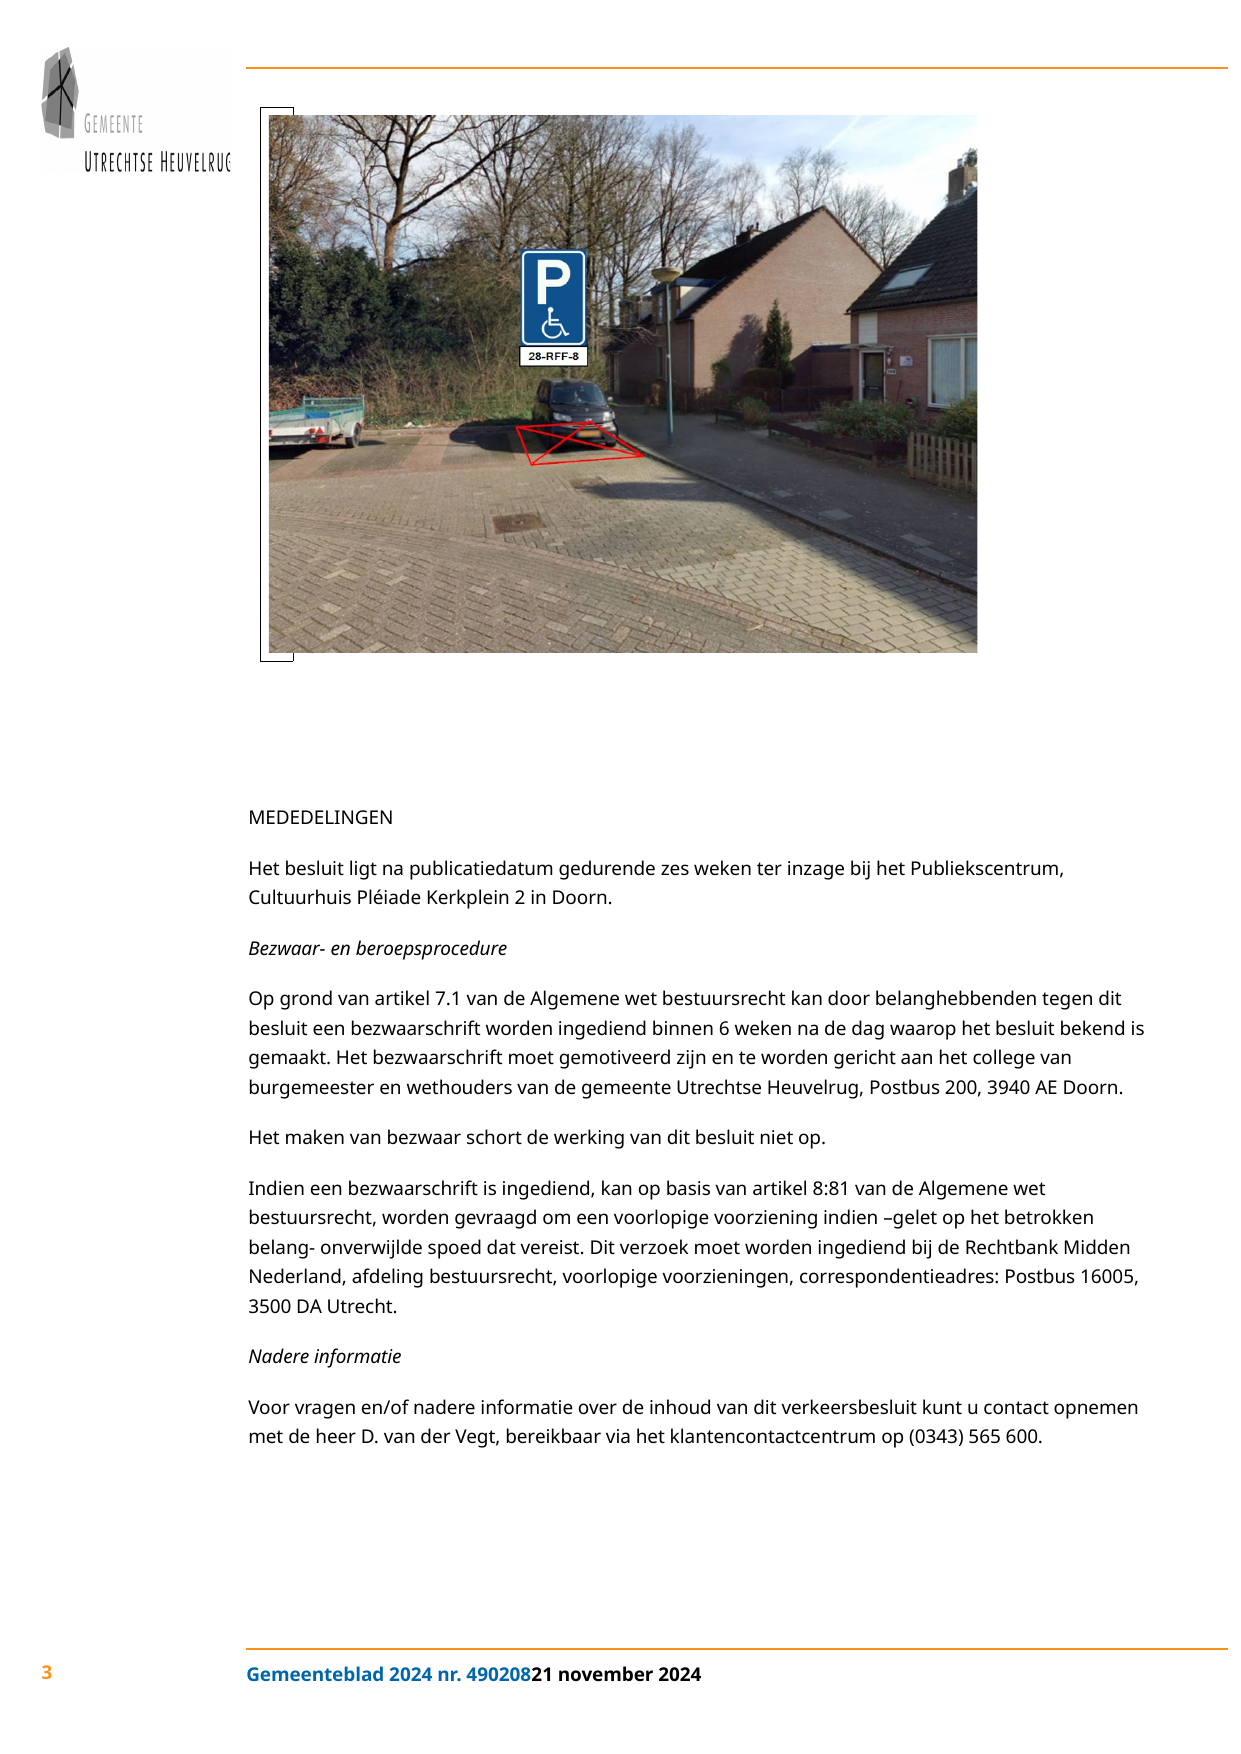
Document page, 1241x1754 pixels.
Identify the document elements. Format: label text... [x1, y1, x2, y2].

text Voor vragen en/of nadere informatie over de inhoud van dit verkeersbesluit kunt u contact opnemen met de heer D. van der Vegt, bereikbaar via het klantencontactcentrum op (0343) 565 600. [248, 1394, 1152, 1449]
picture [41, 47, 231, 172]
text Bezwaar- en beroepsprocedure [248, 935, 1152, 961]
text Nadere informatie [248, 1343, 1152, 1369]
text Indien een bezwaarschrift is ingediend, kan op basis van artikel 8:81 van de Algemene wet bestuursrecht, worden gevraagd om een voorlopige voorziening indien –gelet op het betrokken belang- onverwijlde spoed dat vereist. Dit verzoek moet worden ingediend bij de Rechtbank Midden Nederland, afdeling bestuursrecht, voorlopige voorzieningen, correspondentieadres: Postbus 16005, 3500 DA Utrecht. [248, 1175, 1152, 1319]
text Het maken van bezwaar schort de werking van dit besluit niet op. [248, 1124, 1152, 1150]
picture [268, 115, 978, 653]
text MEDEDELINGEN [248, 804, 1152, 830]
text Het besluit ligt na publicatiedatum gedurende zes weken ter inzage bij het Publiekscentrum, Cultuurhuis Pléiade Kerkplein 2 in Doorn. [248, 855, 1152, 910]
text Op grond van artikel 7.1 van de Algemene wet bestuursrecht kan door belanghebbenden tegen dit besluit een bezwaarschrift worden ingediend binnen 6 weken na de dag waarop het besluit bekend is gemaakt. Het bezwaarschrift moet gemotiveerd zijn en te worden gericht aan het college van burgemeester en wethouders van de gemeente Utrechtse Heuvelrug, Postbus 200, 3940 AE Doorn. [248, 985, 1152, 1100]
